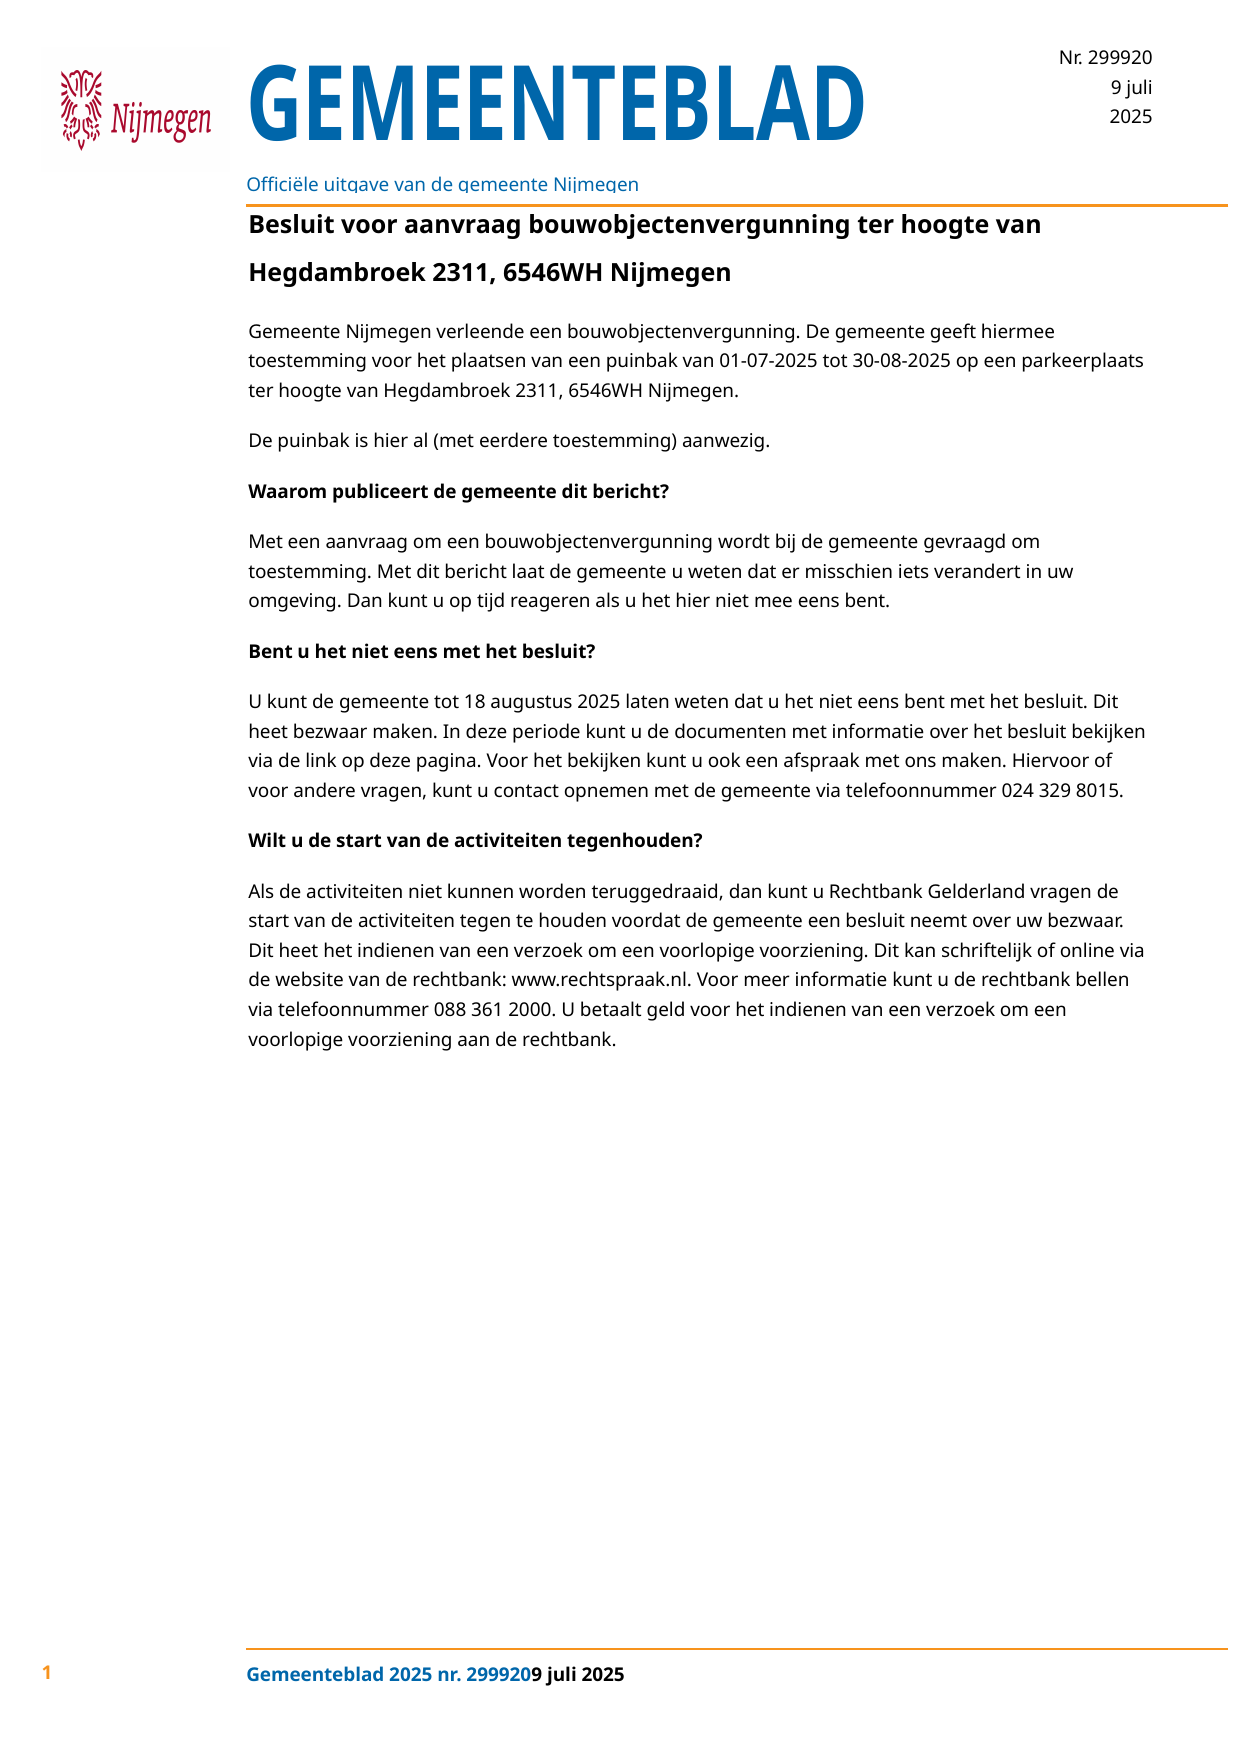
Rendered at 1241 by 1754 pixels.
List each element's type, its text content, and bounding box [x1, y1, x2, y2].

text Besluit voor aanvraag bouwobjectenvergunning ter hoogte van Hegdambroek 2311, 6546WH Nijmegen [248, 207, 1152, 288]
text Waarom publiceert de gemeente dit bericht? [248, 478, 1152, 504]
picture [41, 47, 231, 172]
text Bent u het niet eens met het besluit? [248, 638, 1152, 664]
text Gemeente Nijmegen verleende een bouwobjectenvergunning. De gemeente geeft hiermee toestemming voor het plaatsen van een puinbak van 01-07-2025 tot 30-08-2025 op een parkeerplaats ter hoogte van Hegdambroek 2311, 6546WH Nijmegen. [248, 318, 1152, 403]
text Als de activiteiten niet kunnen worden teruggedraaid, dan kunt u Rechtbank Gelderland vragen de start van de activiteiten tegen te houden voordat de gemeente een besluit neemt over uw bezwaar. Dit heet het indienen van een verzoek om een voorlopige voorziening. Dit kan schriftelijk of online via de website van de rechtbank: www.rechtspraak.nl. Voor meer informatie kunt u de rechtbank bellen via telefoonnummer 088 361 2000. U betaalt geld voor het indienen van een verzoek om een voorlopige voorziening aan de rechtbank. [248, 878, 1152, 1052]
text Wilt u de start van de activiteiten tegenhouden? [248, 827, 1152, 853]
text Met een aanvraag om een bouwobjectenvergunning wordt bij de gemeente gevraagd om toestemming. Met dit bericht laat de gemeente u weten dat er misschien iets verandert in uw omgeving. Dan kunt u op tijd reageren als u het hier niet mee eens bent. [248, 528, 1152, 613]
text U kunt de gemeente tot 18 augustus 2025 laten weten dat u het niet eens bent met het besluit. Dit heet bezwaar maken. In deze periode kunt u de documenten met informatie over het besluit bekijken via de link op deze pagina. Voor het bekijken kunt u ook een afspraak met ons maken. Hiervoor of voor andere vragen, kunt u contact opnemen met de gemeente via telefoonnummer 024 329 8015. [248, 688, 1152, 803]
text De puinbak is hier al (met eerdere toestemming) aanwezig. [248, 427, 1152, 453]
